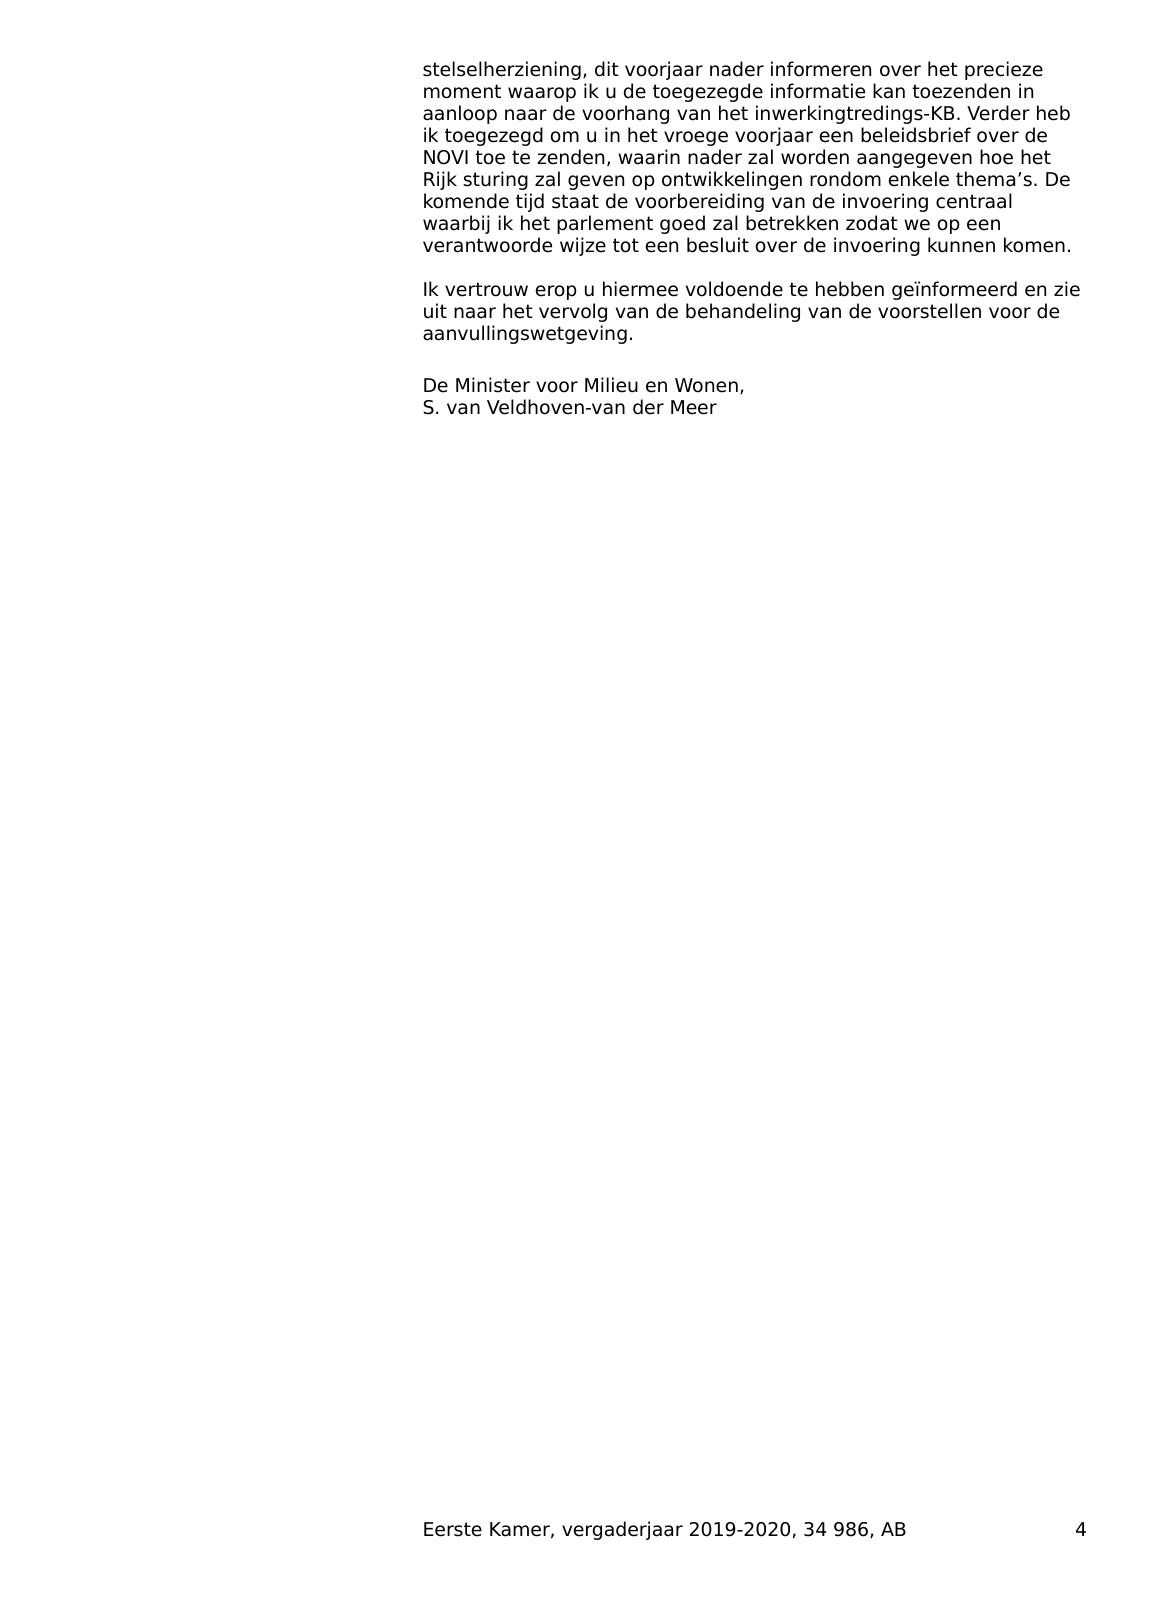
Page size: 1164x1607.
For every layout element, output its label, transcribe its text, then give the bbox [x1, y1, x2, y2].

text Ik vertrouw erop u hiermee voldoende te hebben geïnformeerd en zie uit naar het vervolg van de behandeling van de voorstellen voor de aanvullingswetgeving. [422, 279, 1087, 345]
text stelselherziening, dit voorjaar nader informeren over het precieze moment waarop ik u de toegezegde informatie kan toezenden in aanloop naar de voorhang van het inwerkingtredings-KB. Verder heb ik toegezegd om u in het vroege voorjaar een beleidsbrief over de NOVI toe te zenden, waarin nader zal worden aangegeven hoe het Rijk sturing zal geven op ontwikkelingen rondom enkele thema’s. De komende tijd staat de voorbereiding van de invoering centraal waarbij ik het parlement goed zal betrekken zodat we op een verantwoorde wijze tot een besluit over de invoering kunnen komen. [422, 59, 1087, 257]
text De Minister voor Milieu en Wonen, S. van Veldhoven-van der Meer [422, 375, 1087, 419]
